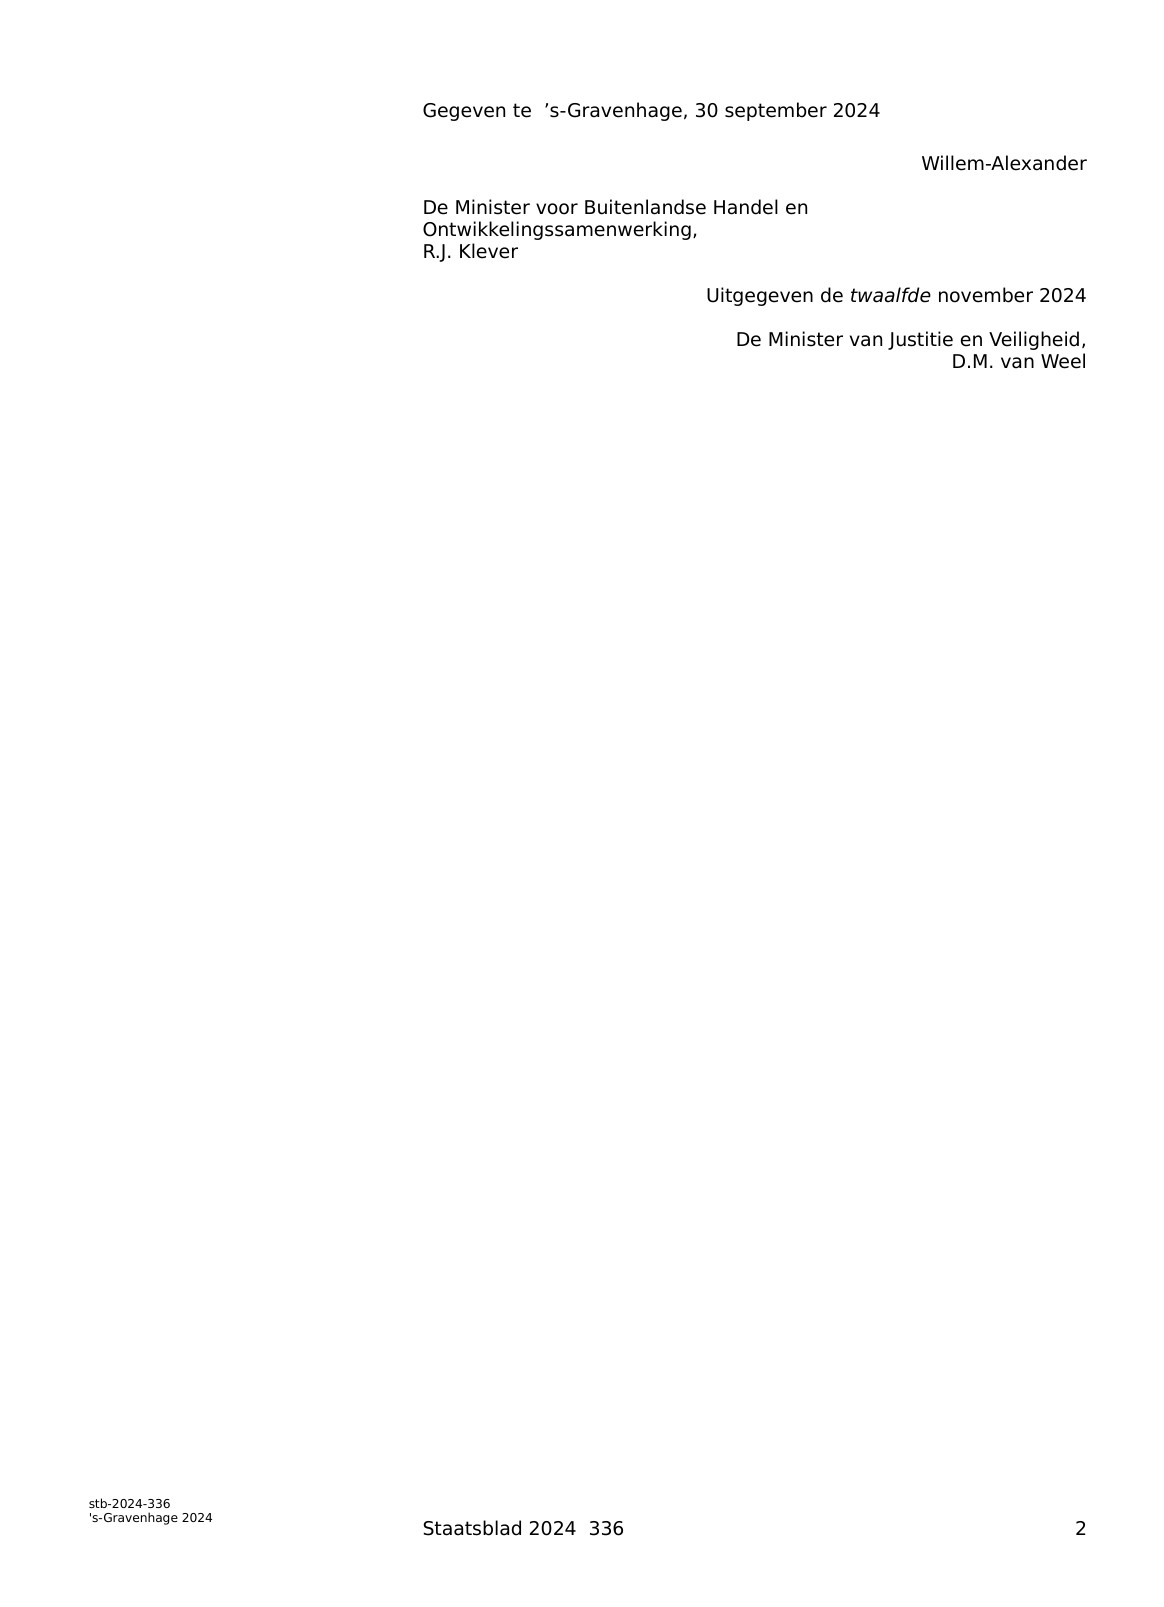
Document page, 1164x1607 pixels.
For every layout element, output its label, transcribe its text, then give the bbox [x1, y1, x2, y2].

text De Minister voor Buitenlandse Handel en Ontwikkelingssamenwerking, R.J. Klever [422, 197, 1087, 262]
text De Minister van Justitie en Veiligheid, D.M. van Weel [422, 329, 1087, 373]
text stb-2024-336 [88, 1497, 323, 1511]
text 's-Gravenhage 2024 [88, 1511, 323, 1525]
text Gegeven te ’s-Gravenhage, 30 september 2024 [422, 100, 1087, 122]
text Uitgegeven de twaalfde november 2024 [422, 285, 1087, 307]
text Willem-Alexander [422, 152, 1087, 174]
